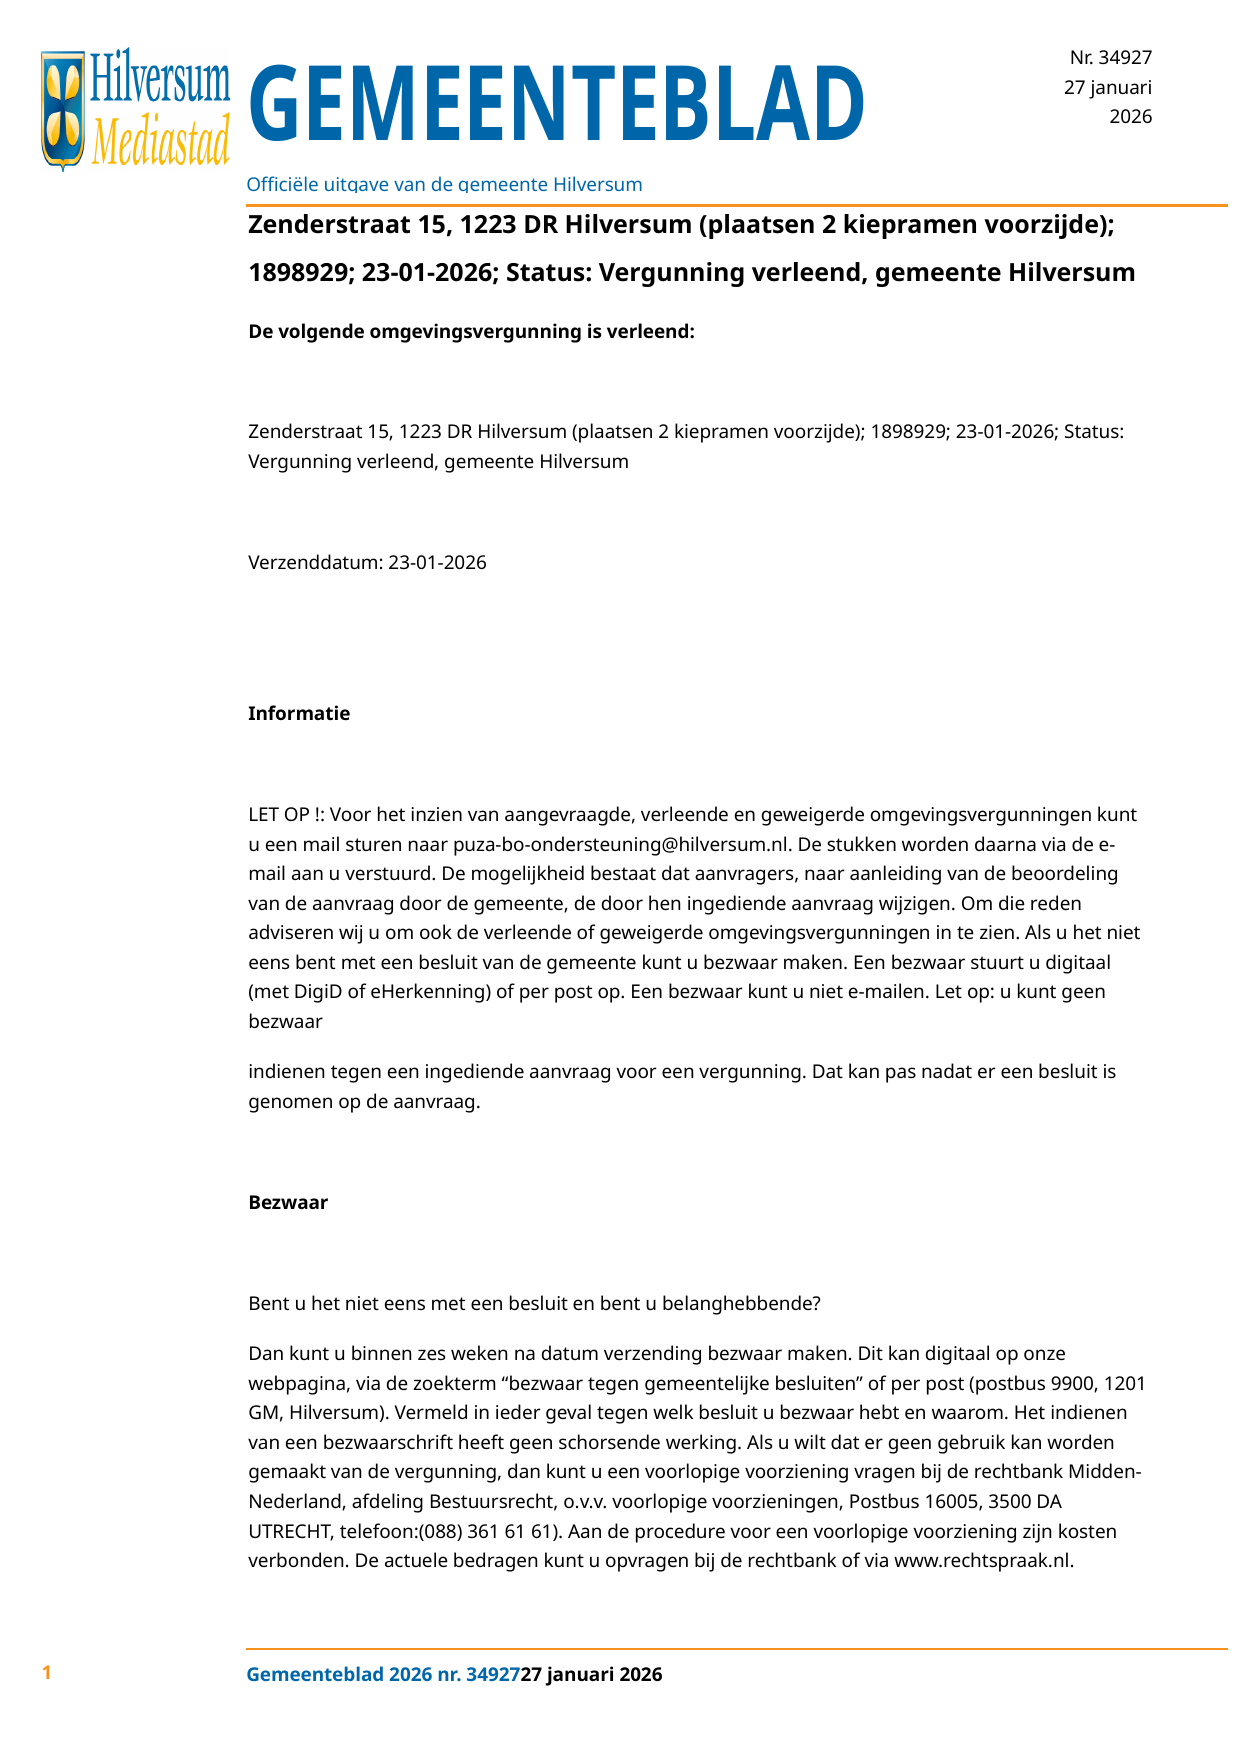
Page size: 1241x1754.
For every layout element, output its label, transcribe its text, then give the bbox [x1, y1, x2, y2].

picture [41, 47, 231, 172]
text Bezwaar [248, 1189, 1152, 1215]
text LET OP !: Voor het inzien van aangevraagde, verleende en geweigerde omgevingsvergunningen kunt u een mail sturen naar puza-bo-ondersteuning@hilversum.nl. De stukken worden daarna via de e-mail aan u verstuurd. De mogelijkheid bestaat dat aanvragers, naar aanleiding van de beoordeling van de aanvraag door de gemeente, de door hen ingediende aanvraag wijzigen. Om die reden adviseren wij u om ook de verleende of geweigerde omgevingsvergunningen in te zien. Als u het niet eens bent met een besluit van de gemeente kunt u bezwaar maken. Een bezwaar stuurt u digitaal (met DigiD of eHerkenning) of per post op. Een bezwaar kunt u niet e-mailen. Let op: u kunt geen bezwaar [248, 801, 1152, 1034]
text indienen tegen een ingediende aanvraag voor een vergunning. Dat kan pas nadat er een besluit is genomen op de aanvraag. [248, 1059, 1152, 1114]
text De volgende omgevingsvergunning is verleend: [248, 318, 1152, 344]
text Verzenddatum: 23-01-2026 [248, 549, 1152, 575]
text Zenderstraat 15, 1223 DR Hilversum (plaatsen 2 kiepramen voorzijde); 1898929; 23-01-2026; Status: Vergunning verleend, gemeente Hilversum [248, 419, 1152, 474]
text Dan kunt u binnen zes weken na datum verzending bezwaar maken. Dit kan digitaal op onze webpagina, via de zoekterm “bezwaar tegen gemeentelijke besluiten” of per post (postbus 9900, 1201 GM, Hilversum). Vermeld in ieder geval tegen welk besluit u bezwaar hebt en waarom. Het indienen van een bezwaarschrift heeft geen schorsende werking. Als u wilt dat er geen gebruik kan worden gemaakt van de vergunning, dan kunt u een voorlopige voorziening vragen bij de rechtbank Midden-Nederland, afdeling Bestuursrecht, o.v.v. voorlopige voorzieningen, Postbus 16005, 3500 DA UTRECHT, telefoon:(088) 361 61 61). Aan de procedure voor een voorlopige voorziening zijn kosten verbonden. De actuele bedragen kunt u opvragen bij de rechtbank of via www.rechtspraak.nl. [248, 1340, 1152, 1573]
text Bent u het niet eens met een besluit en bent u belanghebbende? [248, 1290, 1152, 1316]
text Informatie [248, 700, 1152, 726]
text Zenderstraat 15, 1223 DR Hilversum (plaatsen 2 kiepramen voorzijde); 1898929; 23-01-2026; Status: Vergunning verleend, gemeente Hilversum [248, 207, 1152, 288]
